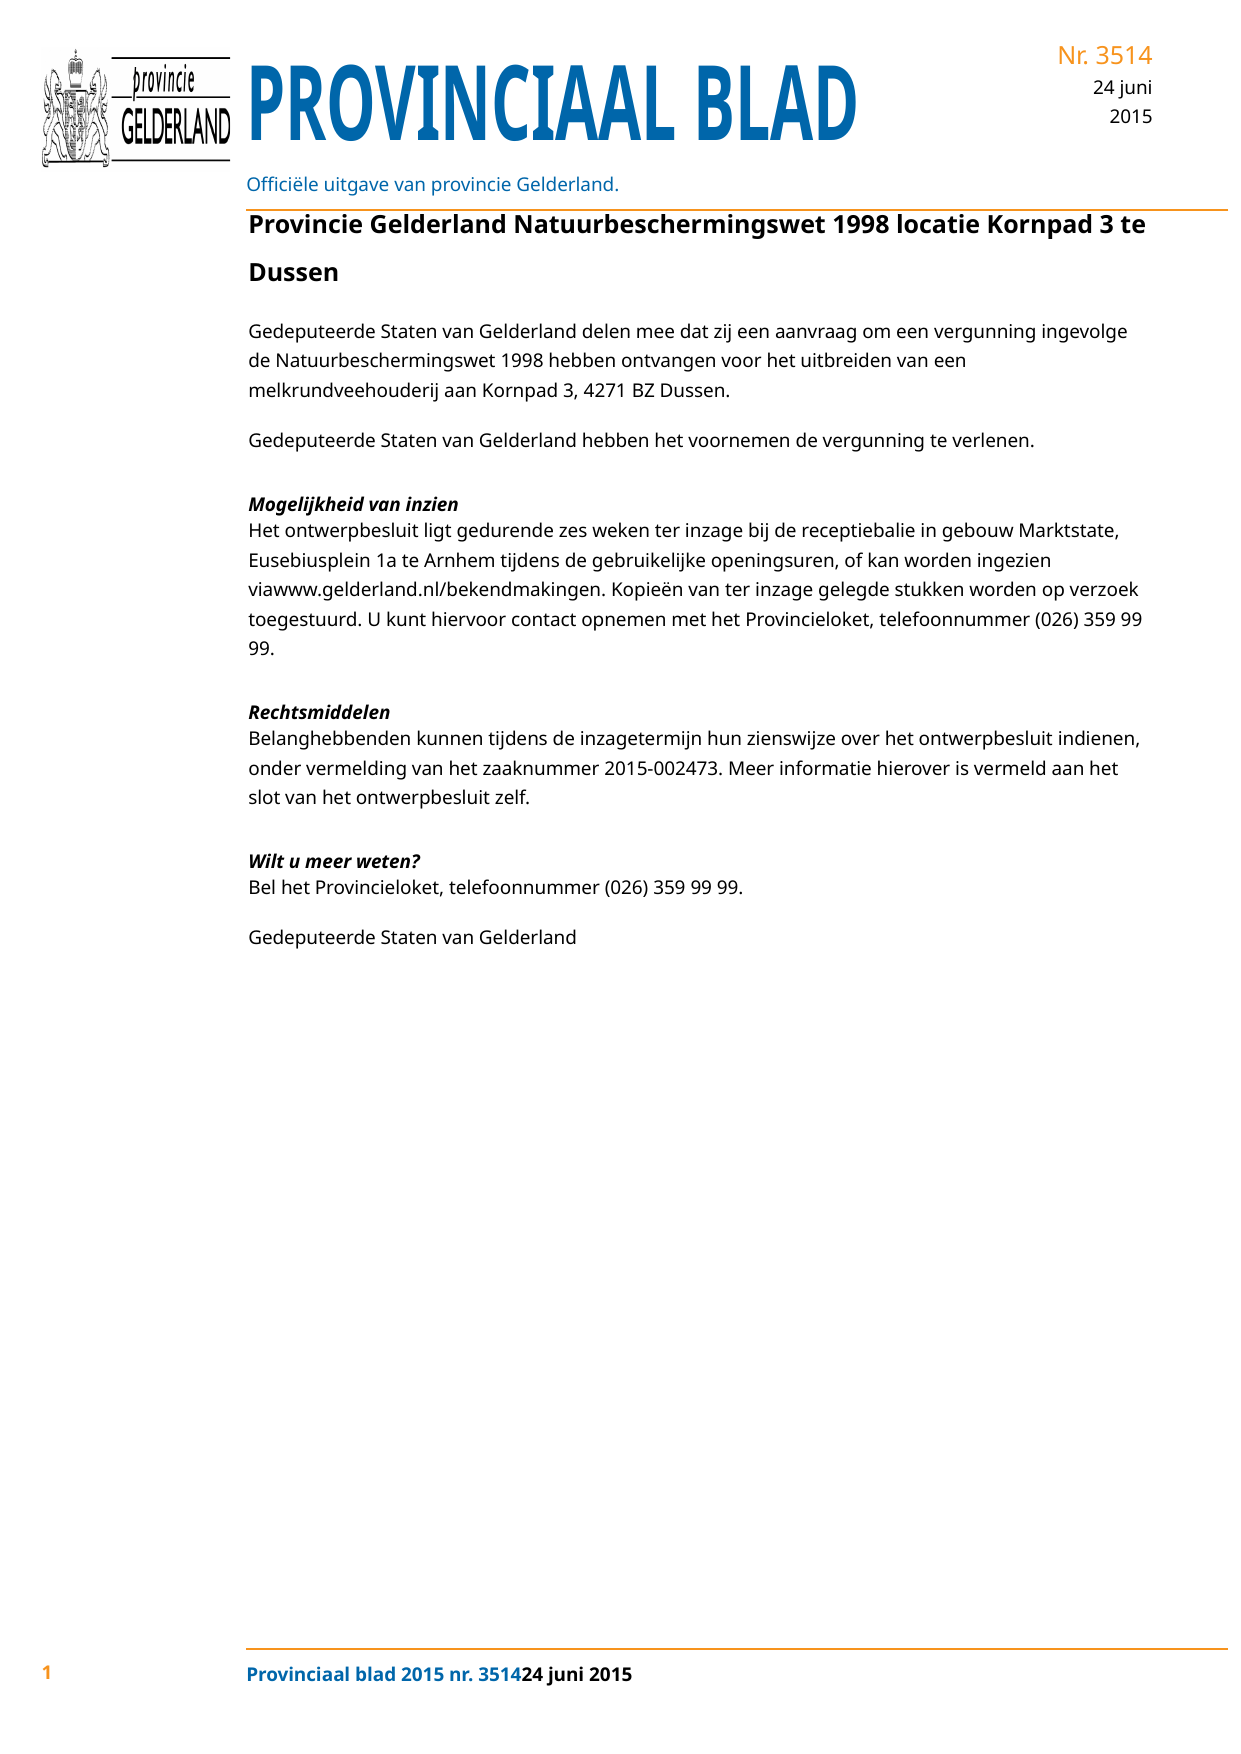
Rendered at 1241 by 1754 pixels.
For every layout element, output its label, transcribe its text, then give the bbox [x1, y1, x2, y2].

picture [41, 47, 231, 172]
text Het ontwerpbesluit ligt gedurende zes weken ter inzage bij de receptiebalie in gebouw Marktstate, Eusebiusplein 1a te Arnhem tijdens de gebruikelijke openingsuren, of kan worden ingezien viawww.gelderland.nl/bekendmakingen. Kopieën van ter inzage gelegde stukken worden op verzoek toegestuurd. U kunt hiervoor contact opnemen met het Provincieloket, telefoonnummer (026) 359 99 99. [248, 517, 1152, 661]
text Provincie Gelderland Natuurbeschermingswet 1998 locatie Kornpad 3 te Dussen [248, 211, 1152, 288]
text Bel het Provincieloket, telefoonnummer (026) 359 99 99. [248, 874, 1152, 900]
text Rechtsmiddelen [248, 699, 1152, 725]
text Wilt u meer weten? [248, 848, 1152, 874]
text Gedeputeerde Staten van Gelderland delen mee dat zij een aanvraag om een vergunning ingevolge de Natuurbeschermingswet 1998 hebben ontvangen voor het uitbreiden van een melkrundveehouderij aan Kornpad 3, 4271 BZ Dussen. [248, 318, 1152, 403]
text Belanghebbenden kunnen tijdens de inzagetermijn hun zienswijze over het ontwerpbesluit indienen, onder vermelding van het zaaknummer 2015-002473. Meer informatie hierover is vermeld aan het slot van het ontwerpbesluit zelf. [248, 725, 1152, 810]
text Mogelijkheid van inzien [248, 491, 1152, 517]
text Gedeputeerde Staten van Gelderland [248, 924, 1152, 950]
text Gedeputeerde Staten van Gelderland hebben het voornemen de vergunning te verlenen. [248, 427, 1152, 453]
